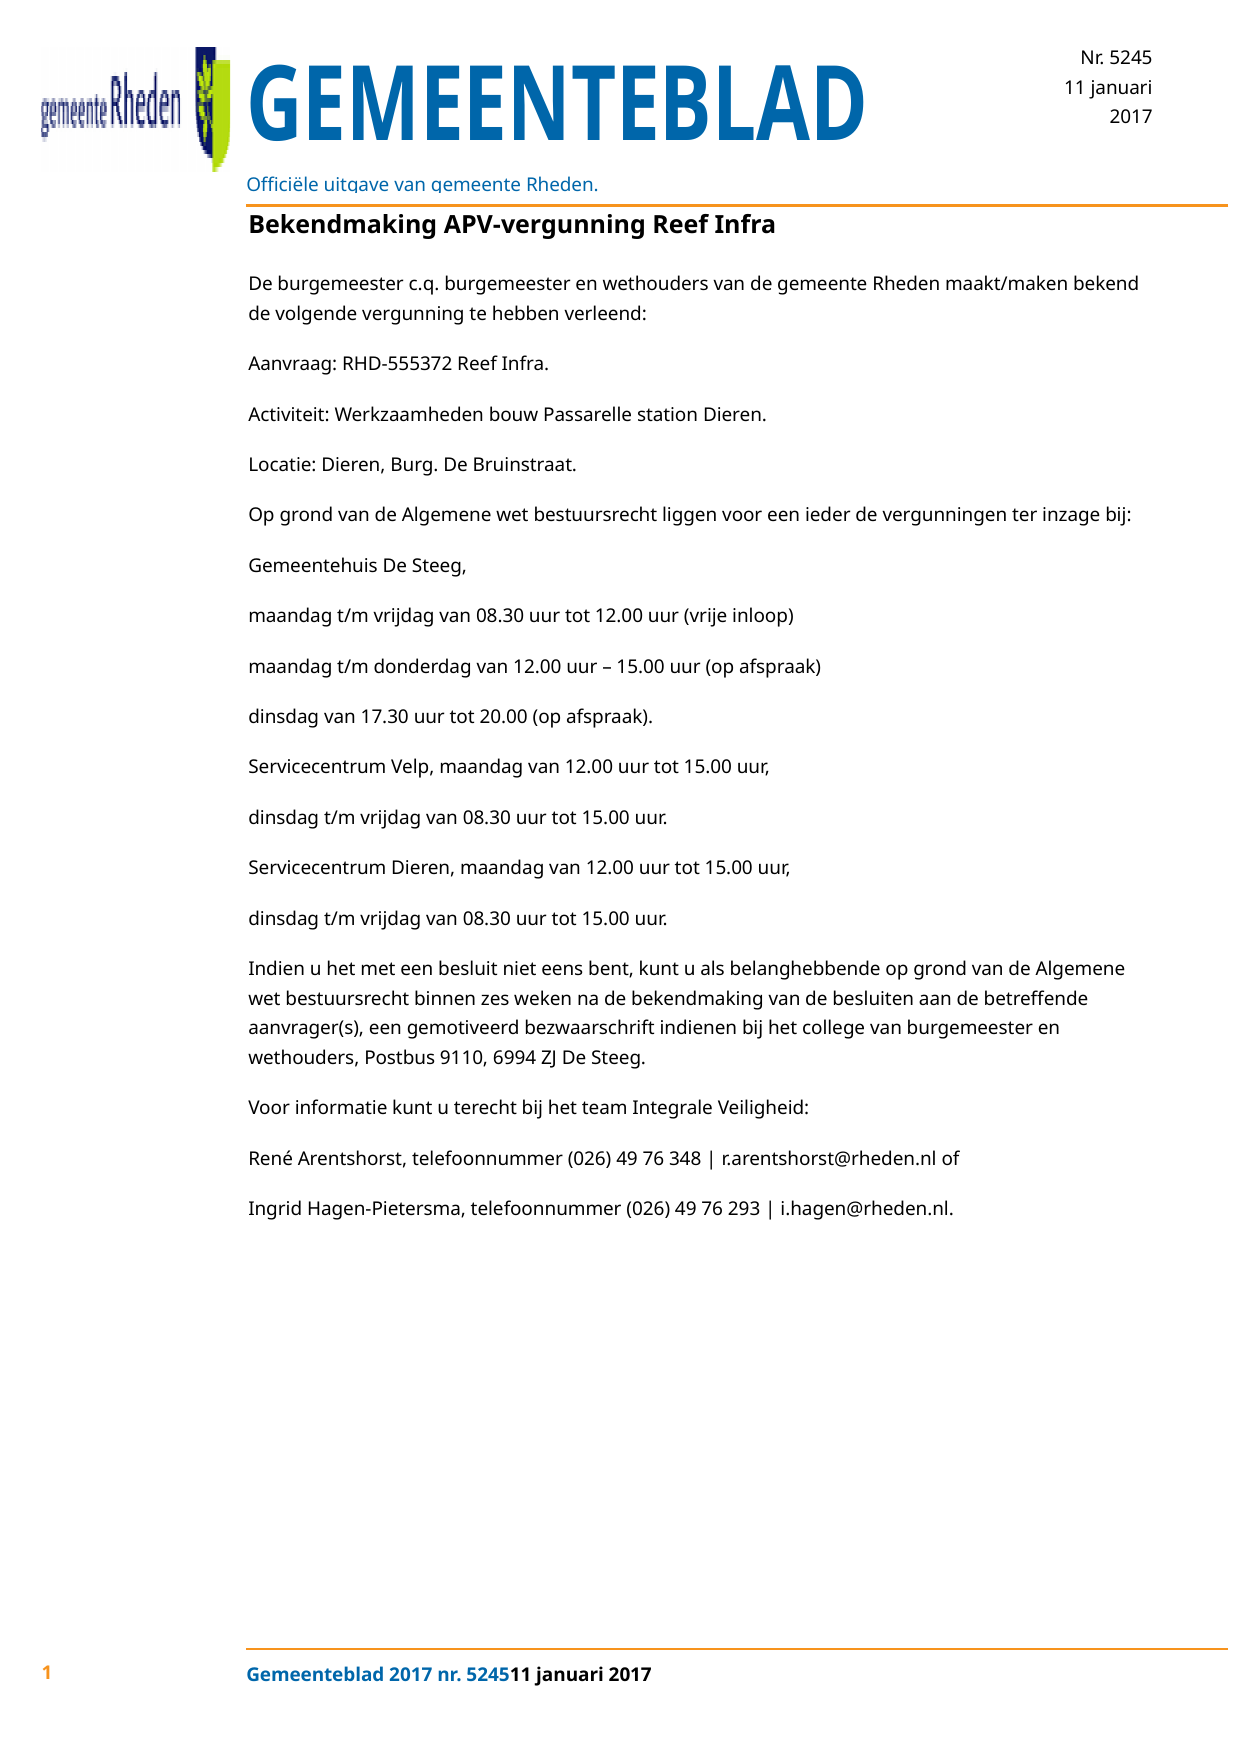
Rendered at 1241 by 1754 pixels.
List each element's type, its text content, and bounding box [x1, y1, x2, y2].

text Servicecentrum Velp, maandag van 12.00 uur tot 15.00 uur, [248, 754, 1152, 779]
text Ingrid Hagen-Pietersma, telefoonnummer (026) 49 76 293 | i.hagen@rheden.nl. [248, 1195, 1152, 1221]
text Bekendmaking APV-vergunning Reef Infra [248, 207, 1152, 241]
text René Arentshorst, telefoonnummer (026) 49 76 348 | r.arentshorst@rheden.nl of [248, 1145, 1152, 1171]
text dinsdag t/m vrijdag van 08.30 uur tot 15.00 uur. [248, 804, 1152, 830]
text Voor informatie kunt u terecht bij het team Integrale Veiligheid: [248, 1094, 1152, 1120]
text Locatie: Dieren, Burg. De Bruinstraat. [248, 451, 1152, 477]
text maandag t/m vrijdag van 08.30 uur tot 12.00 uur (vrije inloop) [248, 602, 1152, 628]
text Activiteit: Werkzaamheden bouw Passarelle station Dieren. [248, 401, 1152, 426]
text Op grond van de Algemene wet bestuursrecht liggen voor een ieder de vergunningen ter inzage bij: [248, 502, 1152, 527]
picture [41, 47, 231, 172]
text maandag t/m donderdag van 12.00 uur – 15.00 uur (op afspraak) [248, 653, 1152, 678]
text dinsdag t/m vrijdag van 08.30 uur tot 15.00 uur. [248, 905, 1152, 931]
text Servicecentrum Dieren, maandag van 12.00 uur tot 15.00 uur, [248, 854, 1152, 880]
text De burgemeester c.q. burgemeester en wethouders van de gemeente Rheden maakt/maken bekend de volgende vergunning te hebben verleend: [248, 270, 1152, 326]
text Aanvraag: RHD-555372 Reef Infra. [248, 350, 1152, 376]
text Gemeentehuis De Steeg, [248, 552, 1152, 578]
text Indien u het met een besluit niet eens bent, kunt u als belanghebbende op grond van de Algemene wet bestuursrecht binnen zes weken na de bekendmaking van de besluiten aan de betreffende aanvrager(s), een gemotiveerd bezwaarschrift indienen bij het college van burgemeester en wethouders, Postbus 9110, 6994 ZJ De Steeg. [248, 955, 1152, 1070]
text dinsdag van 17.30 uur tot 20.00 (op afspraak). [248, 703, 1152, 729]
